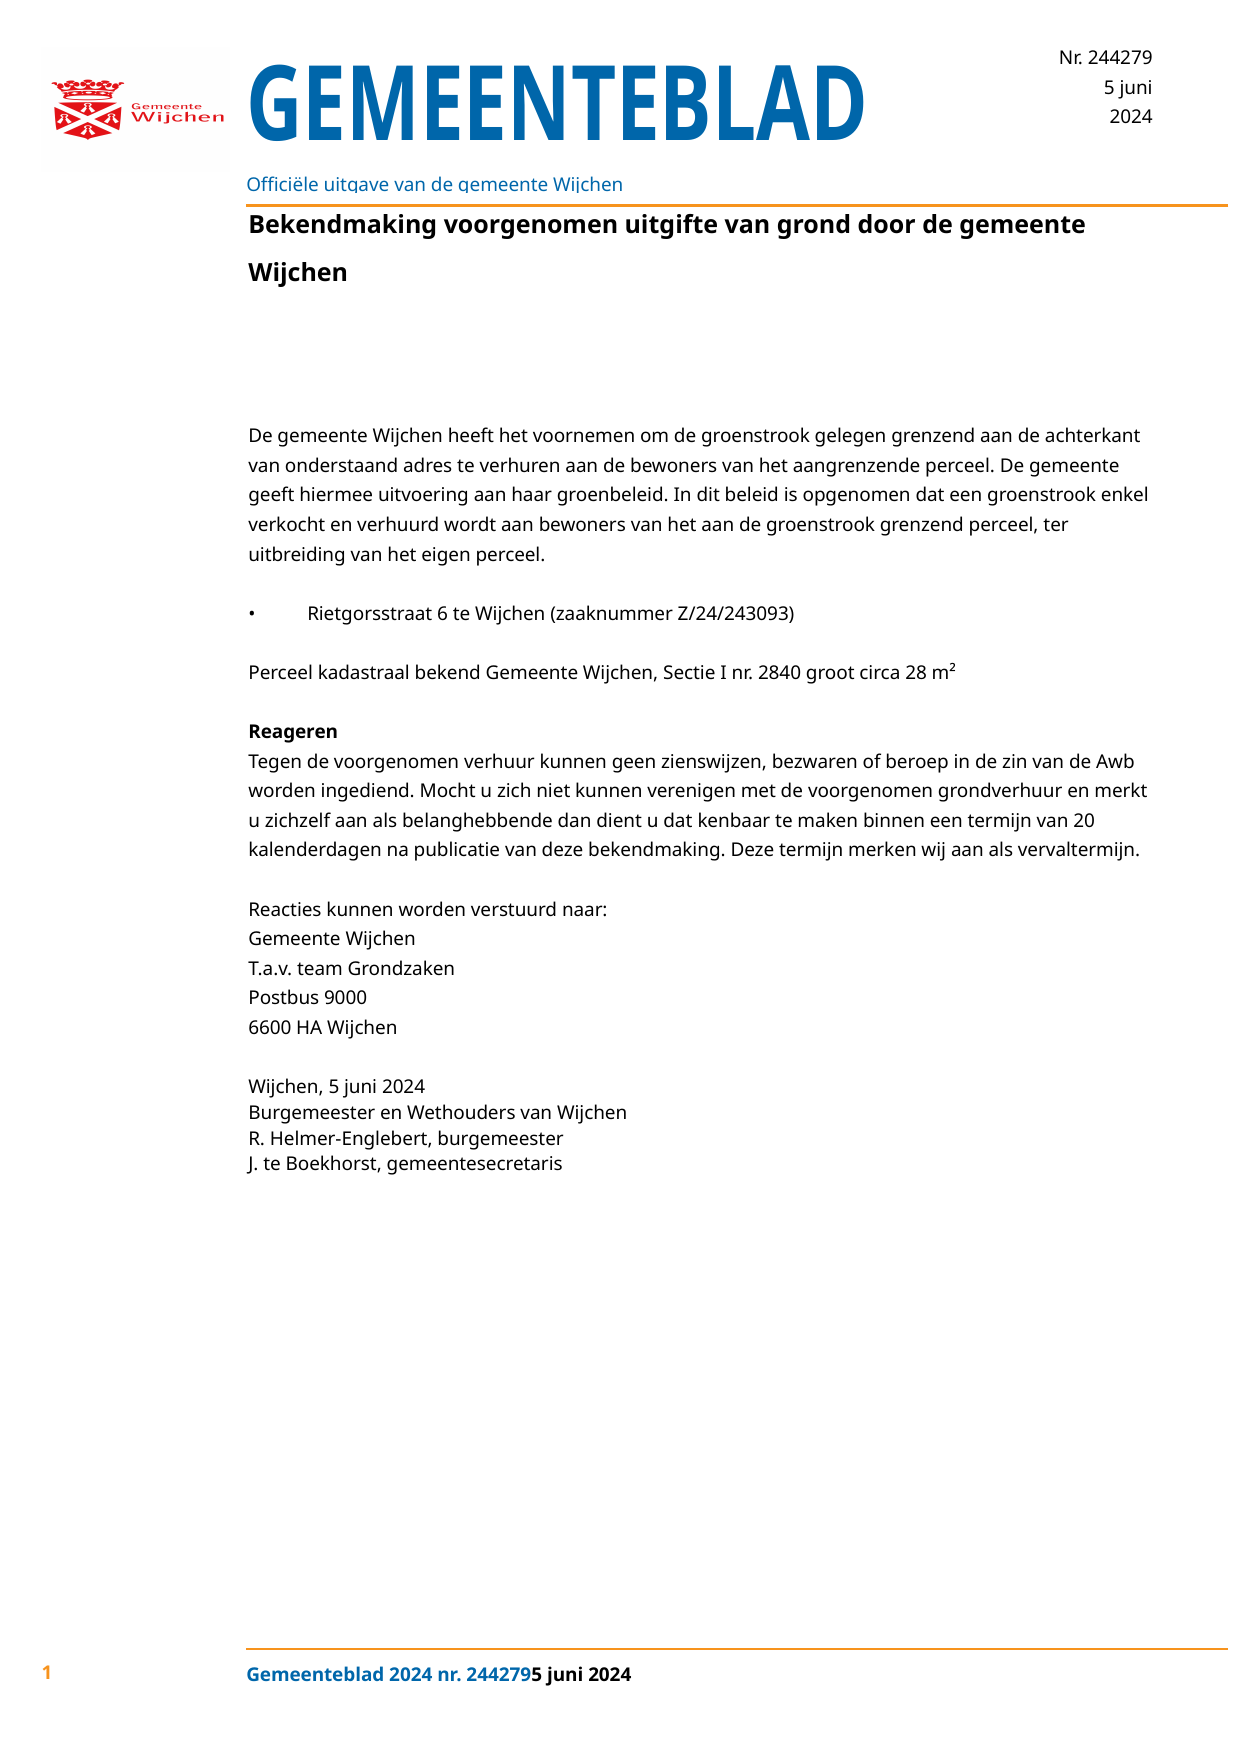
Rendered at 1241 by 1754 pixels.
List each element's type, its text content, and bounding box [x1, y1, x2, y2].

picture [41, 47, 231, 172]
text Burgemeester en Wethouders van Wijchen [248, 1099, 1152, 1125]
text R. Helmer-Englebert, burgemeester [248, 1125, 1152, 1151]
text J. te Boekhorst, gemeentesecretaris [248, 1151, 1152, 1176]
text T.a.v. team Grondzaken [248, 955, 1152, 981]
list Rietgorsstraat 6 te Wijchen (zaaknummer Z/24/243093) [248, 600, 1152, 626]
text De gemeente Wijchen heeft het voornemen om de groenstrook gelegen grenzend aan de achterkant van onderstaand adres te verhuren aan de bewoners van het aangrenzende perceel. De gemeente geeft hiermee uitvoering aan haar groenbeleid. In dit beleid is opgenomen dat een groenstrook enkel verkocht en verhuurd wordt aan bewoners van het aan de groenstrook grenzend perceel, ter uitbreiding van het eigen perceel. [248, 422, 1152, 567]
text Reacties kunnen worden verstuurd naar: [248, 896, 1152, 922]
text Bekendmaking voorgenomen uitgifte van grond door de gemeente Wijchen [248, 207, 1152, 288]
text Reageren [248, 718, 1152, 744]
text 6600 HA Wijchen [248, 1014, 1152, 1040]
text Perceel kadastraal bekend Gemeente Wijchen, Sectie I nr. 2840 groot circa 28 m² [248, 659, 1152, 685]
text Wijchen, 5 juni 2024 [248, 1073, 1152, 1099]
text Postbus 9000 [248, 984, 1152, 1010]
text Gemeente Wijchen [248, 925, 1152, 951]
text Tegen de voorgenomen verhuur kunnen geen zienswijzen, bezwaren of beroep in de zin van de Awb worden ingediend. Mocht u zich niet kunnen verenigen met de voorgenomen grondverhuur en merkt u zichzelf aan als belanghebbende dan dient u dat kenbaar te maken binnen een termijn van 20 kalenderdagen na publicatie van deze bekendmaking. Deze termijn merken wij aan als vervaltermijn. [248, 748, 1152, 862]
